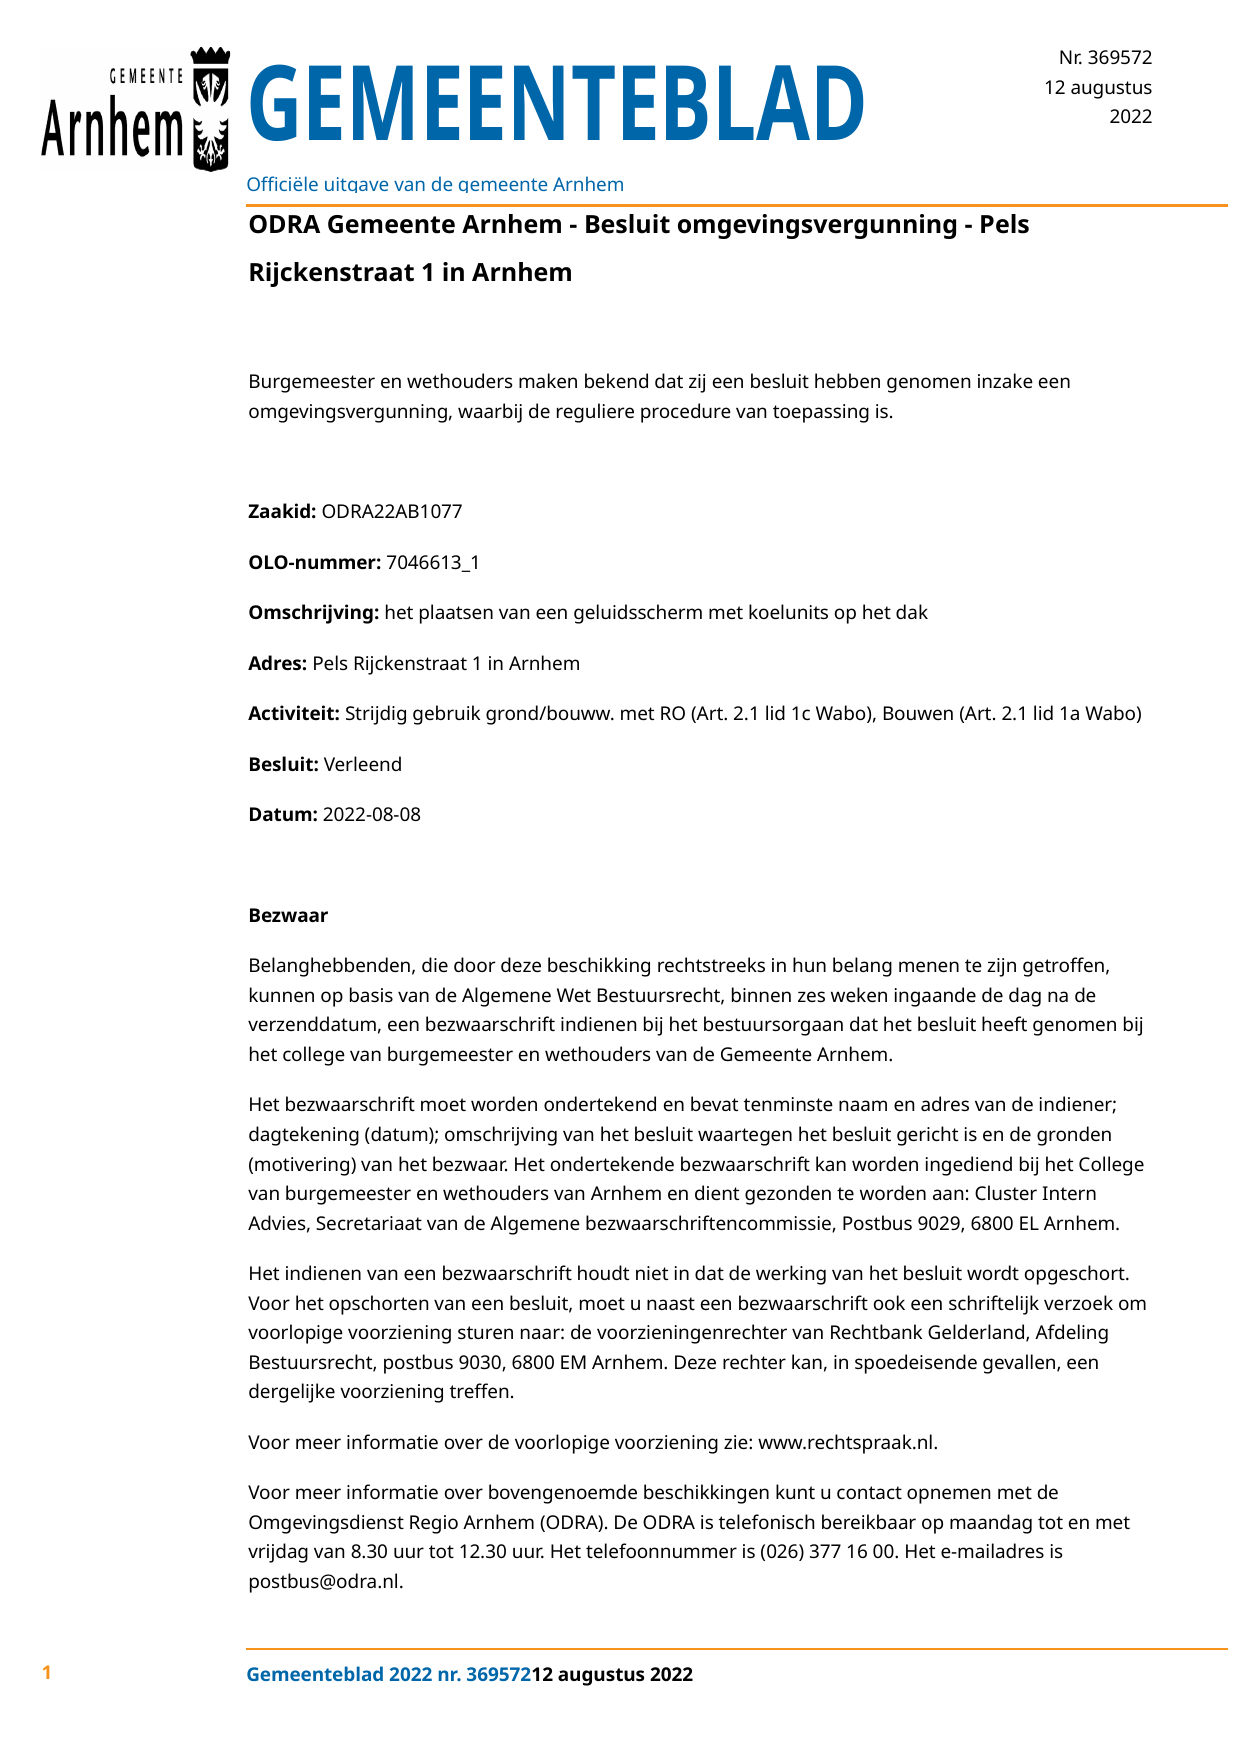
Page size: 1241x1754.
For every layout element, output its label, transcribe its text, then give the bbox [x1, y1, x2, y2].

text Activiteit: Strijdig gebruik grond/bouww. met RO (Art. 2.1 lid 1c Wabo), Bouwen (Art. 2.1 lid 1a Wabo) [248, 700, 1152, 726]
text Burgemeester en wethouders maken bekend dat zij een besluit hebben genomen inzake een omgevingsvergunning, waarbij de reguliere procedure van toepassing is. [248, 368, 1152, 424]
text Zaakid: ODRA22AB1077 [248, 499, 1152, 524]
text Besluit: Verleend [248, 751, 1152, 777]
text Adres: Pels Rijckenstraat 1 in Arnhem [248, 650, 1152, 676]
text OLO-nummer: 7046613_1 [248, 549, 1152, 575]
text Het indienen van een bezwaarschrift houdt niet in dat de werking van het besluit wordt opgeschort. Voor het opschorten van een besluit, moet u naast een bezwaarschrift ook een schriftelijk verzoek om voorlopige voorziening sturen naar: de voorzieningenrechter van Rechtbank Gelderland, Afdeling Bestuursrecht, postbus 9030, 6800 EM Arnhem. Deze rechter kan, in spoedeisende gevallen, een dergelijke voorziening treffen. [248, 1260, 1152, 1404]
text Datum: 2022-08-08 [248, 801, 1152, 827]
picture [41, 47, 231, 172]
text Belanghebbenden, die door deze beschikking rechtstreeks in hun belang menen te zijn getroffen, kunnen op basis van de Algemene Wet Bestuursrecht, binnen zes weken ingaande de dag na de verzenddatum, een bezwaarschrift indienen bij het bestuursorgaan dat het besluit heeft genomen bij het college van burgemeester en wethouders van de Gemeente Arnhem. [248, 952, 1152, 1067]
text Voor meer informatie over bovengenoemde beschikkingen kunt u contact opnemen met de Omgevingsdienst Regio Arnhem (ODRA). De ODRA is telefonisch bereikbaar op maandag tot en met vrijdag van 8.30 uur tot 12.30 uur. Het telefoonnummer is (026) 377 16 00. Het e-mailadres is postbus@odra.nl. [248, 1479, 1152, 1594]
text ODRA Gemeente Arnhem - Besluit omgevingsvergunning - Pels Rijckenstraat 1 in Arnhem [248, 207, 1152, 288]
text Het bezwaarschrift moet worden ondertekend en bevat tenminste naam en adres van de indiener; dagtekening (datum); omschrijving van het besluit waartegen het besluit gericht is en de gronden (motivering) van het bezwaar. Het ondertekende bezwaarschrift kan worden ingediend bij het College van burgemeester en wethouders van Arnhem en dient gezonden te worden aan: Cluster Intern Advies, Secretariaat van de Algemene bezwaarschriftencommissie, Postbus 9029, 6800 EL Arnhem. [248, 1092, 1152, 1236]
text Omschrijving: het plaatsen van een geluidsscherm met koelunits op het dak [248, 599, 1152, 625]
text Bezwaar [248, 902, 1152, 928]
text Voor meer informatie over de voorlopige voorziening zie: www.rechtspraak.nl. [248, 1429, 1152, 1455]
